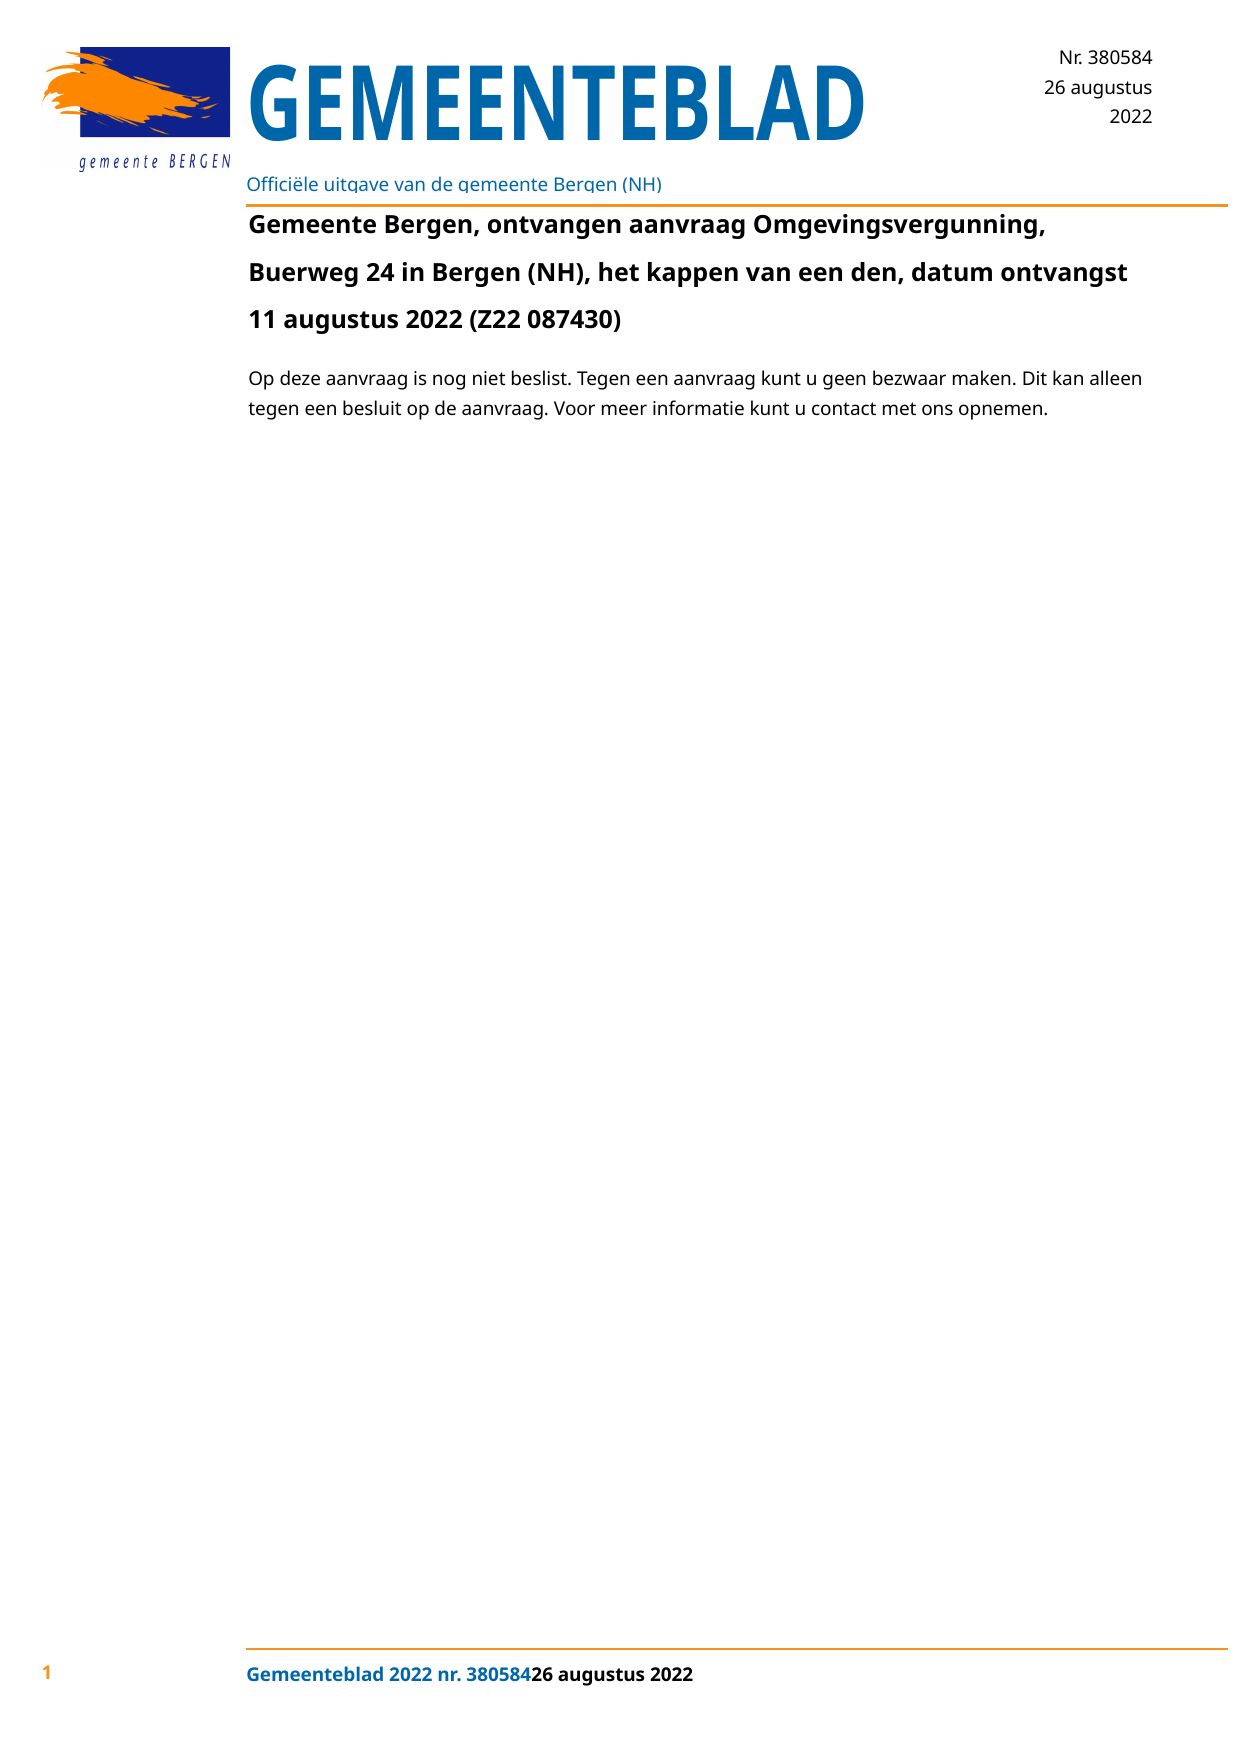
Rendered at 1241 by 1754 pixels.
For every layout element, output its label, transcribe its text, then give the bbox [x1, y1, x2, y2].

picture [41, 47, 231, 172]
text Gemeente Bergen, ontvangen aanvraag Omgevingsvergunning, Buerweg 24 in Bergen (NH), het kappen van een den, datum ontvangst 11 augustus 2022 (Z22 087430) [248, 207, 1152, 336]
text Op deze aanvraag is nog niet beslist. Tegen een aanvraag kunt u geen bezwaar maken. Dit kan alleen tegen een besluit op de aanvraag. Voor meer informatie kunt u contact met ons opnemen. [248, 366, 1152, 421]
